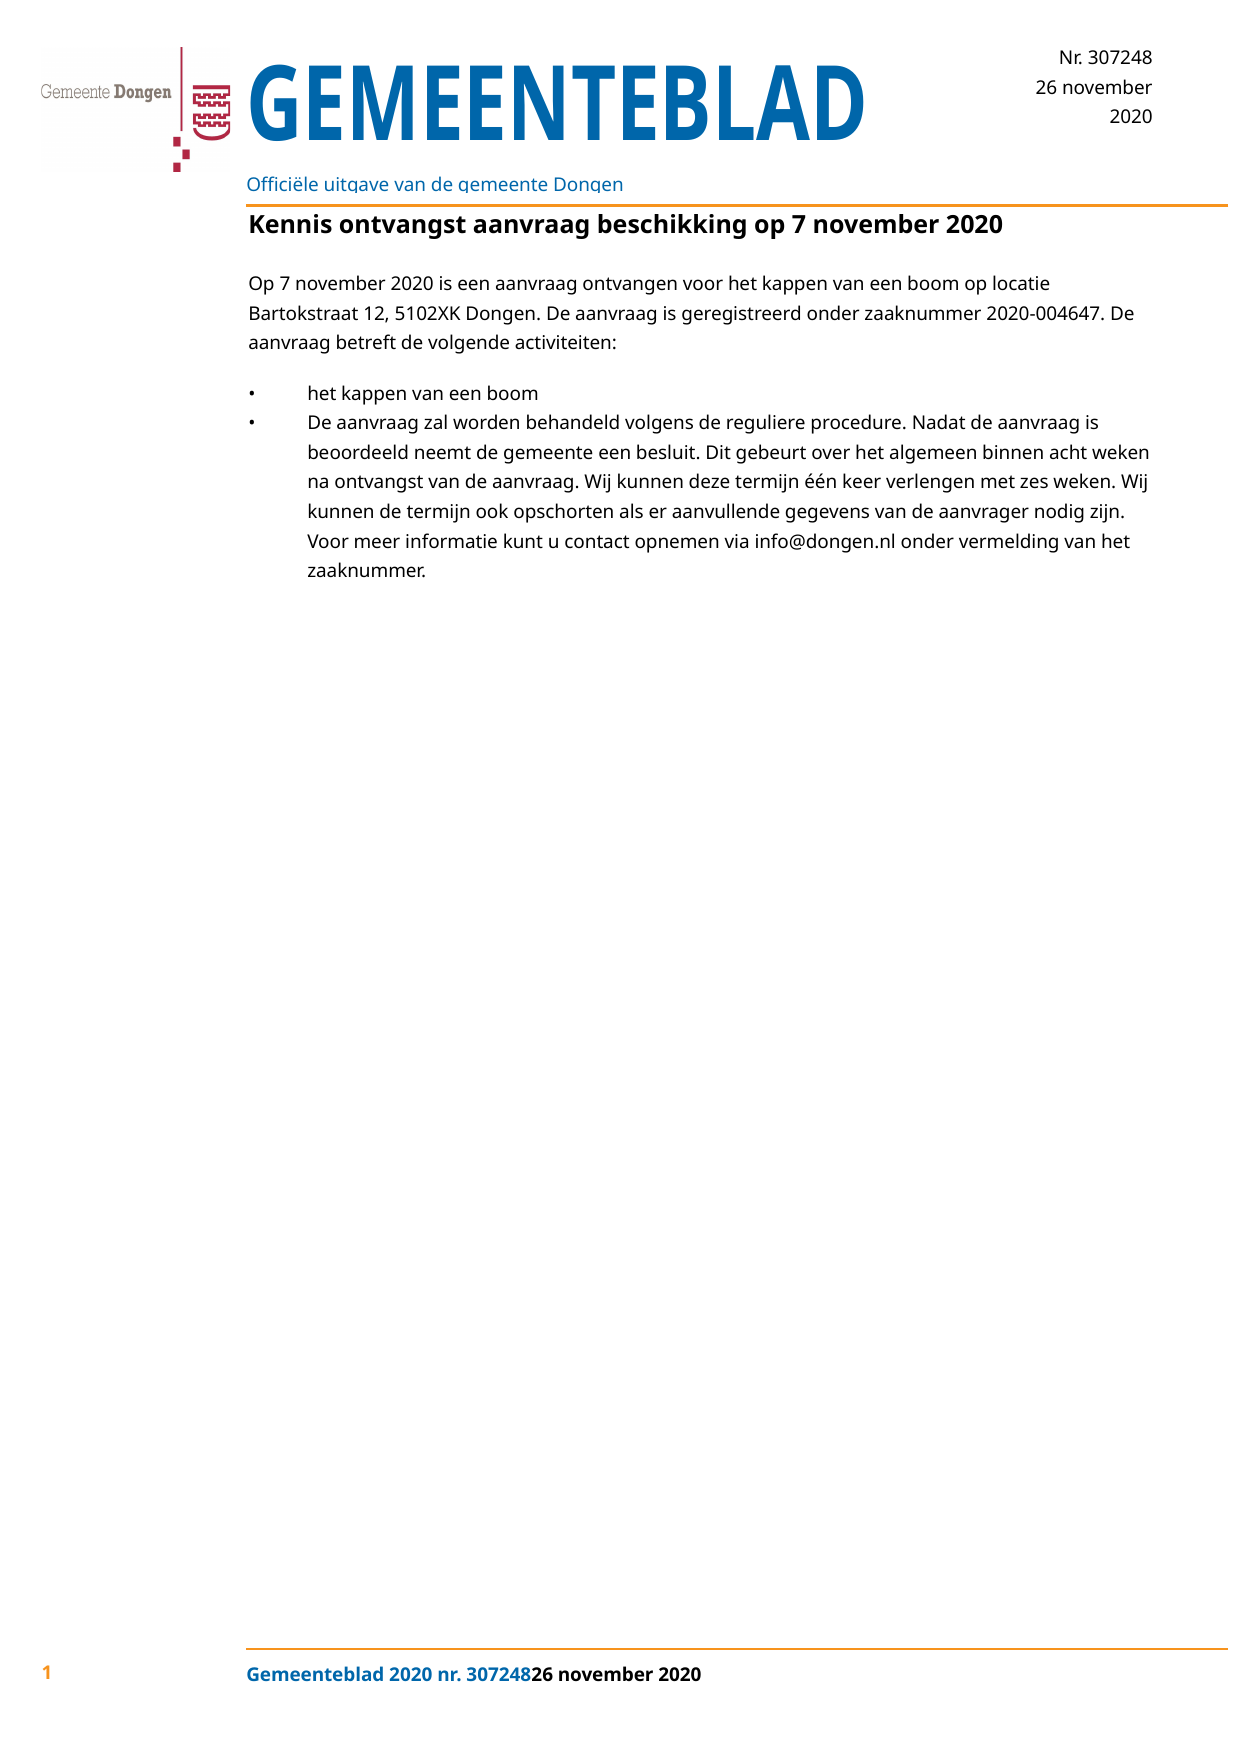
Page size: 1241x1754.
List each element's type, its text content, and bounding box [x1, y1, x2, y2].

list De aanvraag zal worden behandeld volgens de reguliere procedure. Nadat de aanvraag is beoordeeld neemt de gemeente een besluit. Dit gebeurt over het algemeen binnen acht weken na ontvangst van de aanvraag. Wij kunnen deze termijn één keer verlengen met zes weken. Wij kunnen de termijn ook opschorten als er aanvullende gegevens van de aanvrager nodig zijn. Voor meer informatie kunt u contact opnemen via info@dongen.nl onder vermelding van het zaaknummer. [248, 409, 1152, 583]
text Op 7 november 2020 is een aanvraag ontvangen voor het kappen van een boom op locatie Bartokstraat 12, 5102XK Dongen. De aanvraag is geregistreerd onder zaaknummer 2020-004647. De aanvraag betreft de volgende activiteiten: [248, 270, 1152, 355]
list het kappen van een boom [248, 380, 1152, 406]
text Kennis ontvangst aanvraag beschikking op 7 november 2020 [248, 207, 1152, 241]
picture [41, 47, 231, 172]
